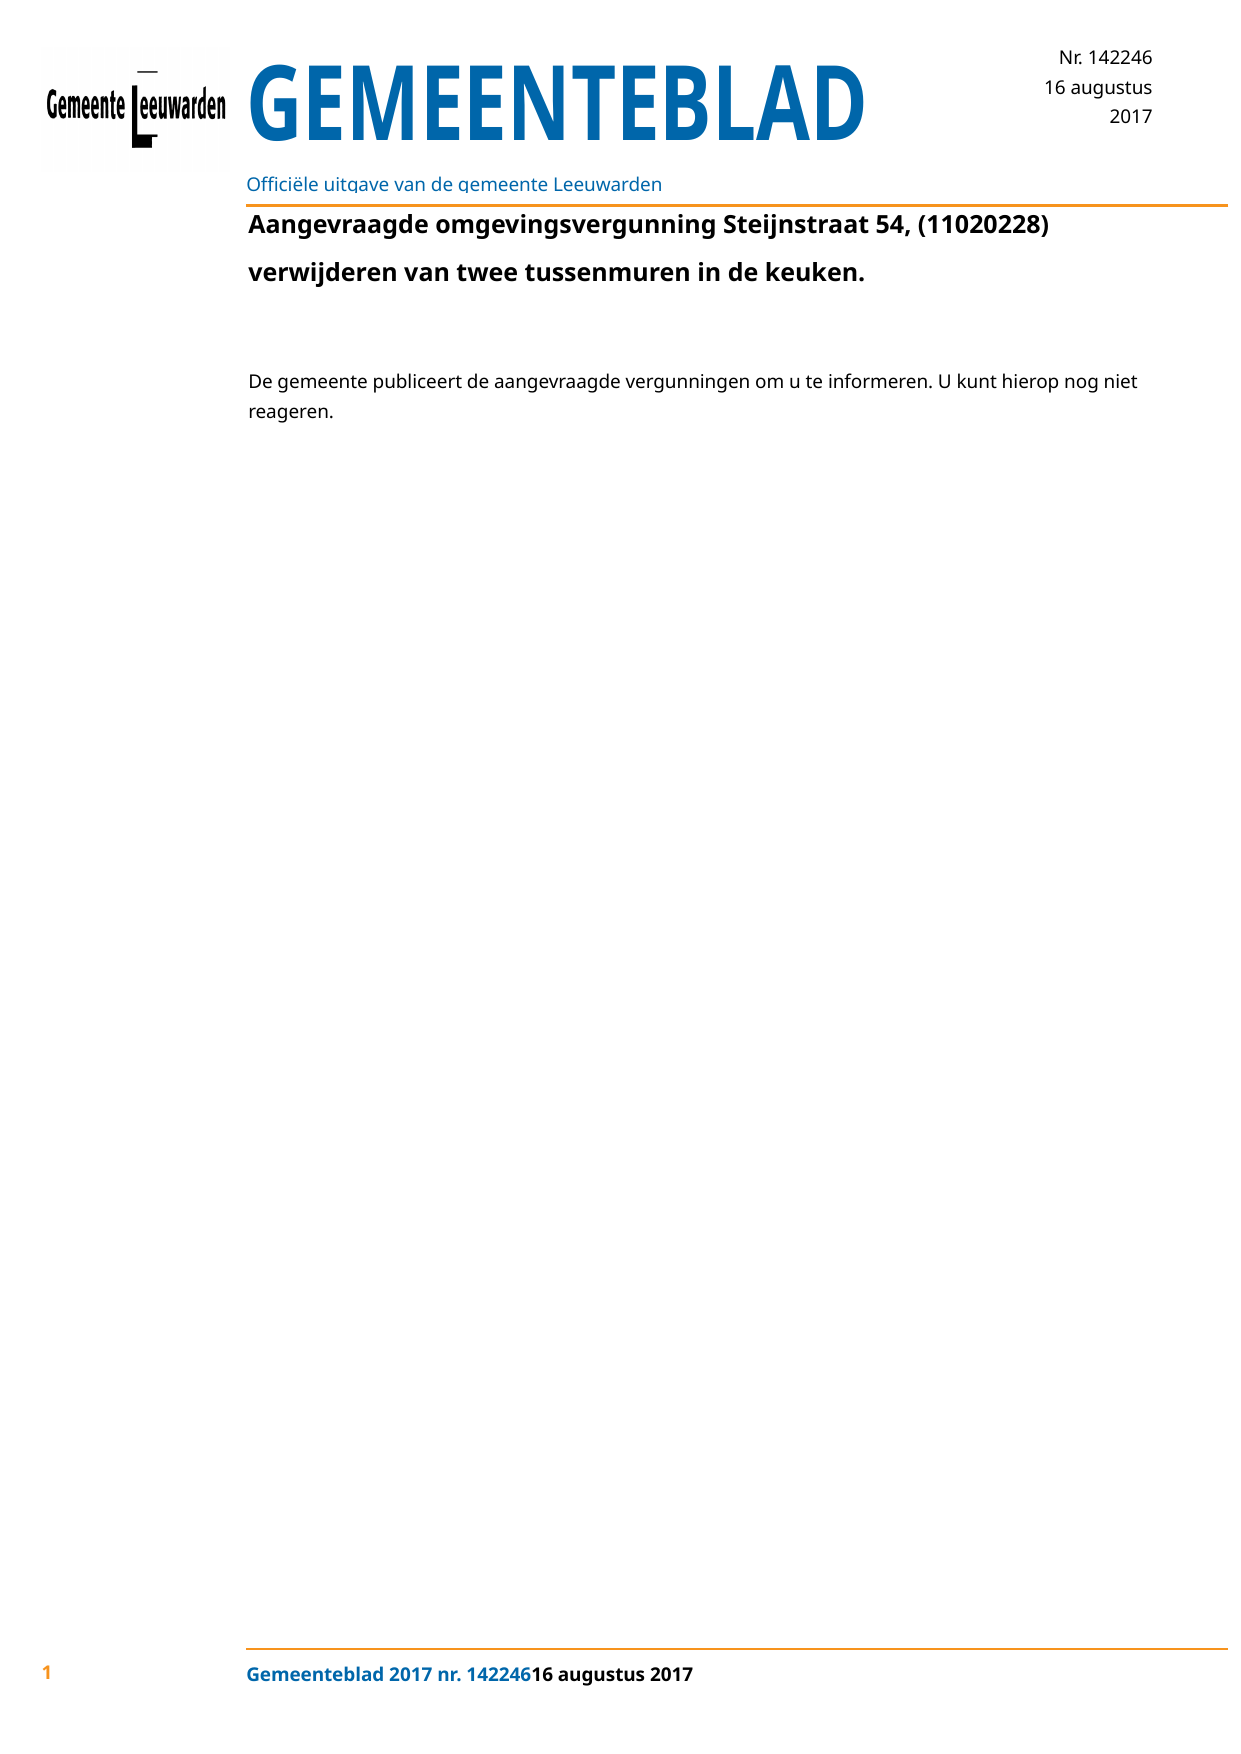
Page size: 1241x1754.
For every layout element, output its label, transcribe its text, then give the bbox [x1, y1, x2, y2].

text Aangevraagde omgevingsvergunning Steijnstraat 54, (11020228) verwijderen van twee tussenmuren in de keuken. [248, 207, 1152, 288]
text De gemeente publiceert de aangevraagde vergunningen om u te informeren. U kunt hierop nog niet reageren. [248, 368, 1152, 424]
picture [41, 47, 231, 172]
